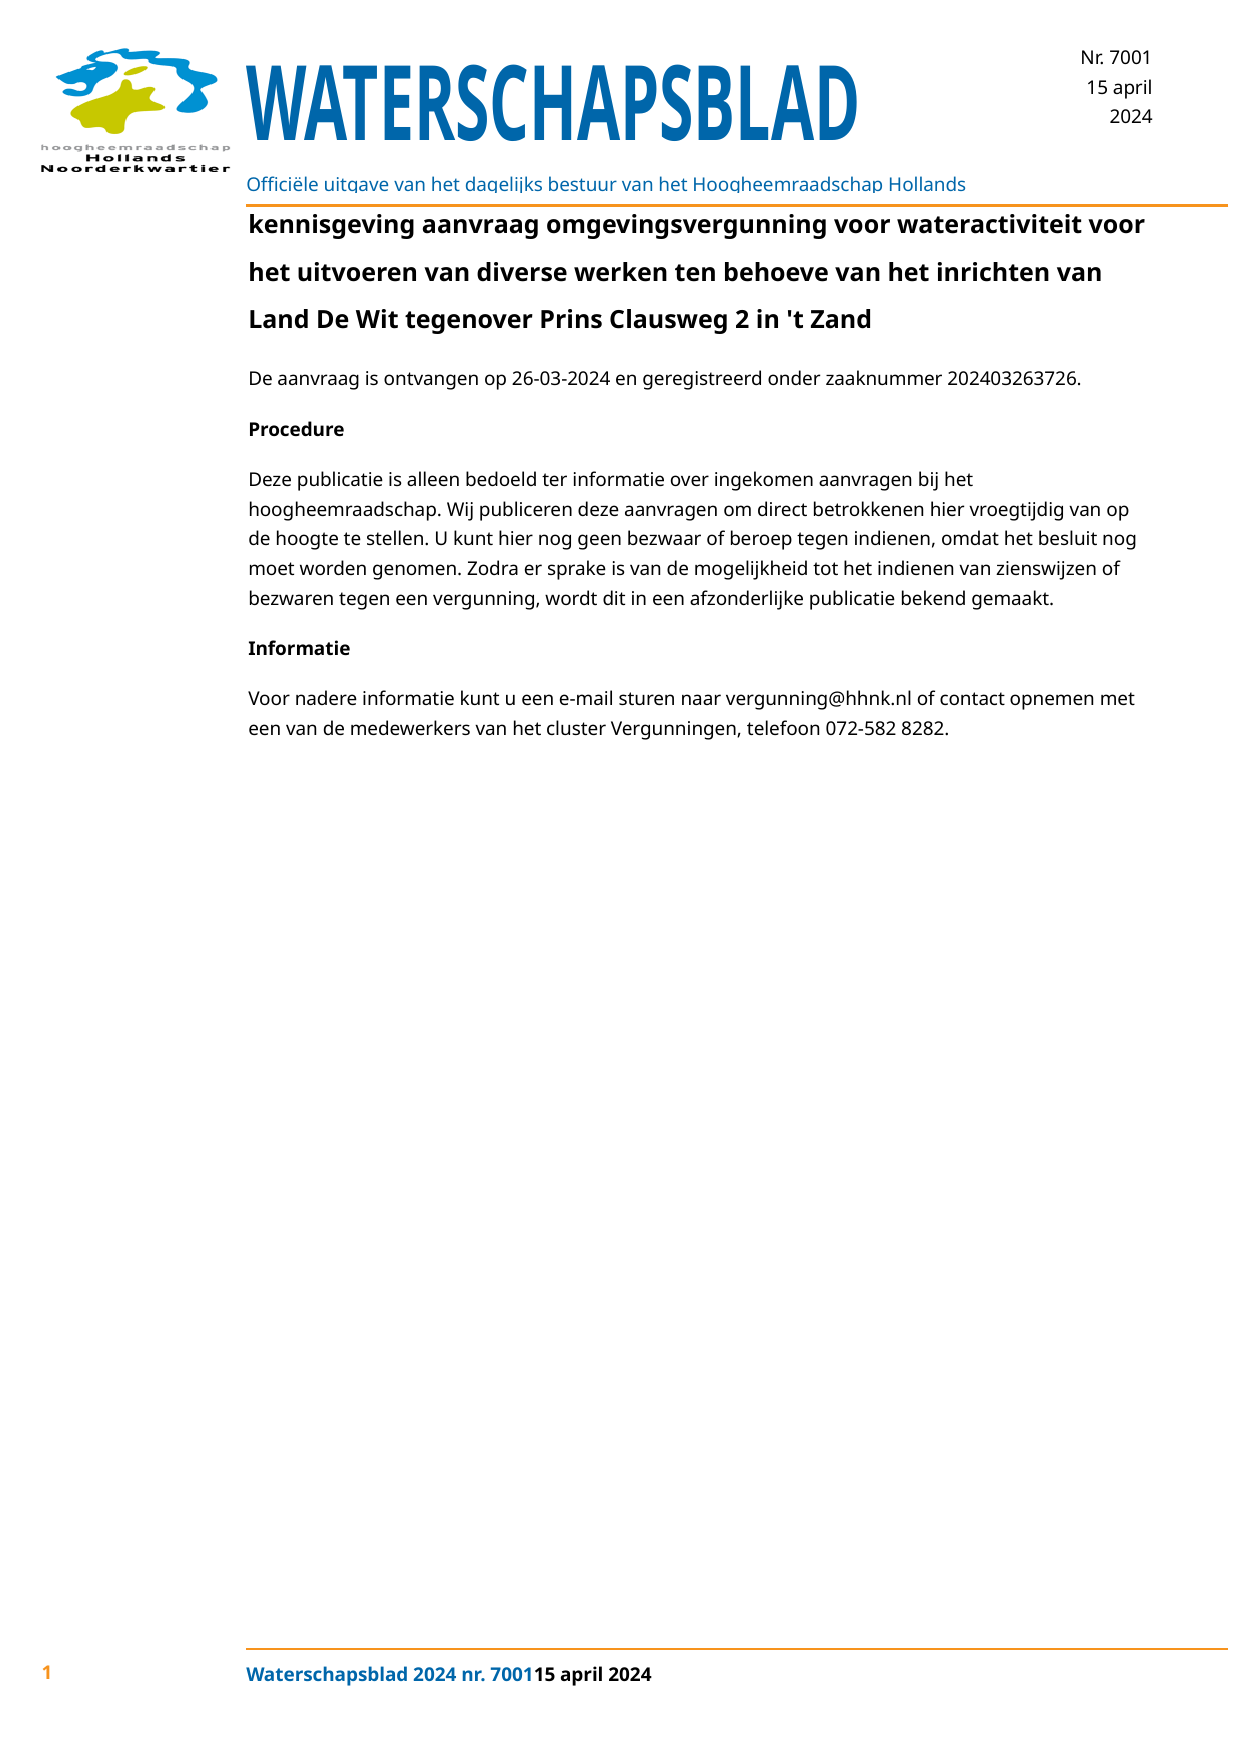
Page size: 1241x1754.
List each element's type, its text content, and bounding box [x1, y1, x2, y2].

text De aanvraag is ontvangen op 26-03-2024 en geregistreerd onder zaaknummer 202403263726. [248, 366, 1152, 391]
text Deze publicatie is alleen bedoeld ter informatie over ingekomen aanvragen bij het hoogheemraadschap. Wij publiceren deze aanvragen om direct betrokkenen hier vroegtijdig van op de hoogte te stellen. U kunt hier nog geen bezwaar of beroep tegen indienen, omdat het besluit nog moet worden genomen. Zodra er sprake is van de mogelijkheid tot het indienen van zienswijzen of bezwaren tegen een vergunning, wordt dit in een afzonderlijke publicatie bekend gemaakt. [248, 466, 1152, 610]
text kennisgeving aanvraag omgevingsvergunning voor wateractiviteit voor het uitvoeren van diverse werken ten behoeve van het inrichten van Land De Wit tegenover Prins Clausweg 2 in 't Zand [248, 207, 1152, 336]
text Procedure [248, 416, 1152, 442]
picture [41, 47, 231, 172]
text Voor nadere informatie kunt u een e-mail sturen naar vergunning@hhnk.nl of contact opnemen met een van de medewerkers van het cluster Vergunningen, telefoon 072-582 8282. [248, 686, 1152, 741]
text Informatie [248, 635, 1152, 661]
